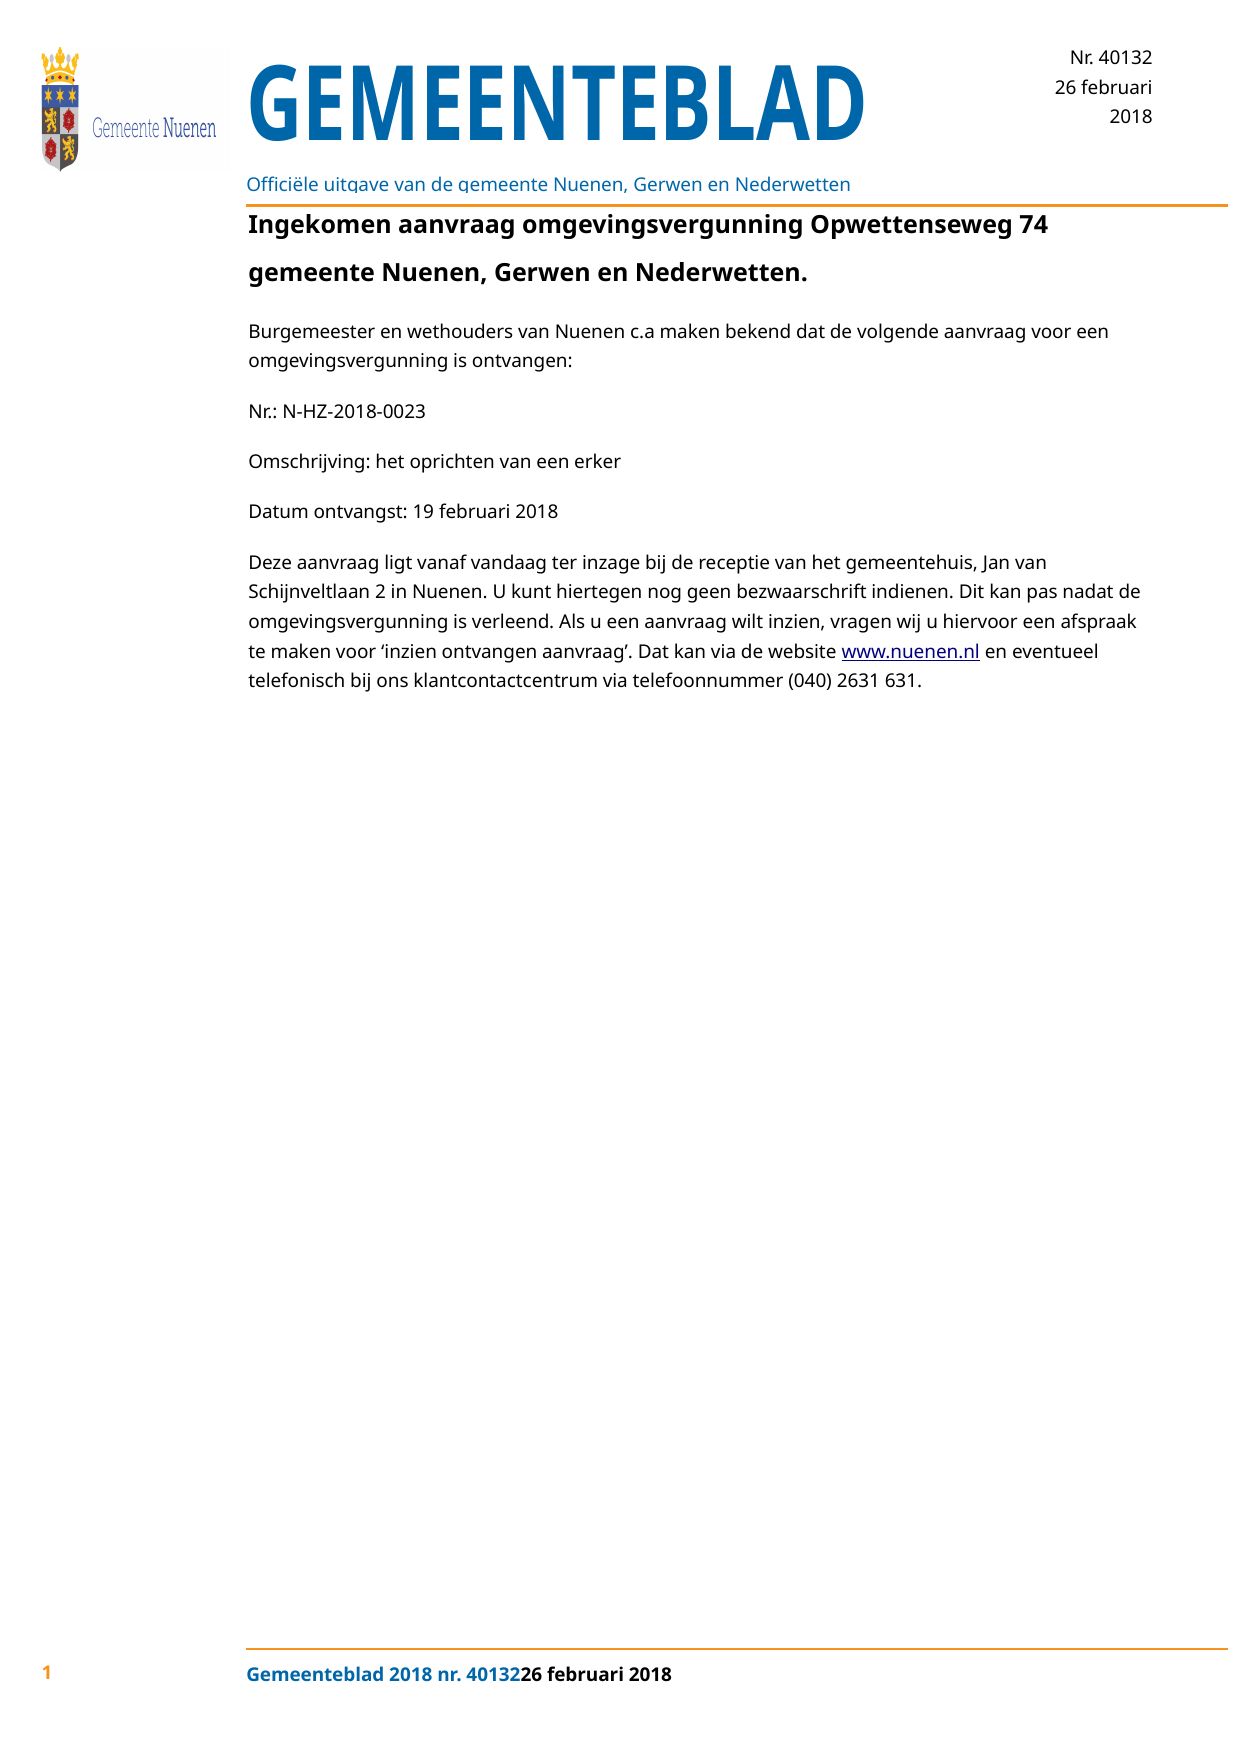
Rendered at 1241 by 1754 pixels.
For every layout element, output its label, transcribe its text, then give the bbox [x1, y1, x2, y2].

text Ingekomen aanvraag omgevingsvergunning Opwettenseweg 74 gemeente Nuenen, Gerwen en Nederwetten. [248, 207, 1152, 288]
picture [41, 47, 231, 172]
text Nr.: N-HZ-2018-0023 [248, 398, 1152, 424]
text Deze aanvraag ligt vanaf vandaag ter inzage bij de receptie van het gemeentehuis, Jan van Schijnveltlaan 2 in Nuenen. U kunt hiertegen nog geen bezwaarschrift indienen. Dit kan pas nadat de omgevingsvergunning is verleend. Als u een aanvraag wilt inzien, vragen wij u hiervoor een afspraak te maken voor ‘inzien ontvangen aanvraag’. Dat kan via de website www.nuenen.nl en eventueel telefonisch bij ons klantcontactcentrum via telefoonnummer (040) 2631 631. [248, 549, 1152, 693]
text Datum ontvangst: 19 februari 2018 [248, 499, 1152, 524]
text Burgemeester en wethouders van Nuenen c.a maken bekend dat de volgende aanvraag voor een omgevingsvergunning is ontvangen: [248, 318, 1152, 373]
text Omschrijving: het oprichten van een erker [248, 448, 1152, 474]
